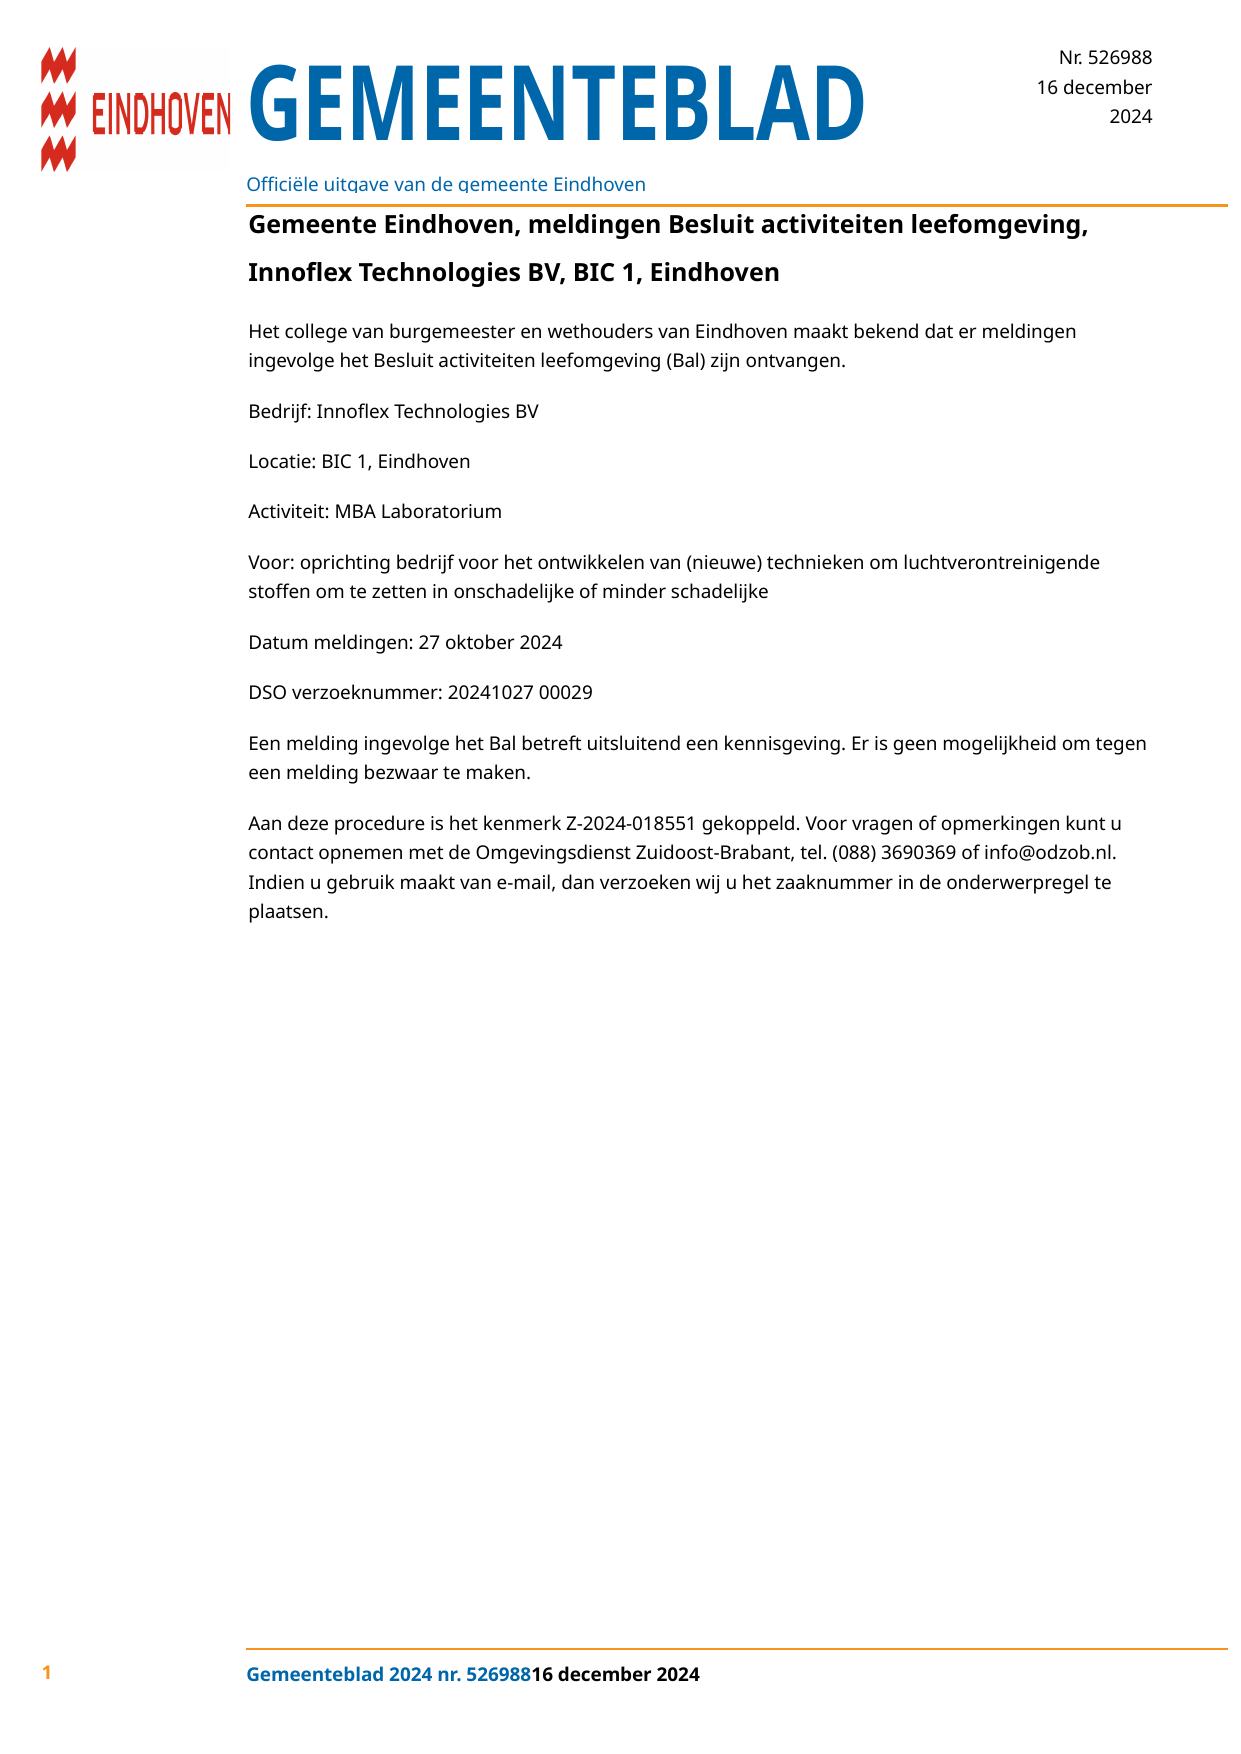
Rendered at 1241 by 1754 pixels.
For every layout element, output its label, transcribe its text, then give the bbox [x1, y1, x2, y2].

text Locatie: BIC 1, Eindhoven [248, 448, 1152, 474]
picture [41, 47, 231, 172]
text Voor: oprichting bedrijf voor het ontwikkelen van (nieuwe) technieken om luchtverontreinigende stoffen om te zetten in onschadelijke of minder schadelijke [248, 549, 1152, 604]
text Het college van burgemeester en wethouders van Eindhoven maakt bekend dat er meldingen ingevolge het Besluit activiteiten leefomgeving (Bal) zijn ontvangen. [248, 318, 1152, 373]
text Een melding ingevolge het Bal betreft uitsluitend een kennisgeving. Er is geen mogelijkheid om tegen een melding bezwaar te maken. [248, 730, 1152, 785]
text Bedrijf: Innoflex Technologies BV [248, 398, 1152, 424]
text Datum meldingen: 27 oktober 2024 [248, 629, 1152, 655]
text Activiteit: MBA Laboratorium [248, 499, 1152, 524]
text Aan deze procedure is het kenmerk Z-2024-018551 gekoppeld. Voor vragen of opmerkingen kunt u contact opnemen met de Omgevingsdienst Zuidoost-Brabant, tel. (088) 3690369 of info@odzob.nl. Indien u gebruik maakt van e-mail, dan verzoeken wij u het zaaknummer in de onderwerpregel te plaatsen. [248, 810, 1152, 924]
text DSO verzoeknummer: 20241027 00029 [248, 679, 1152, 705]
text Gemeente Eindhoven, meldingen Besluit activiteiten leefomgeving, Innoflex Technologies BV, BIC 1, Eindhoven [248, 207, 1152, 288]
